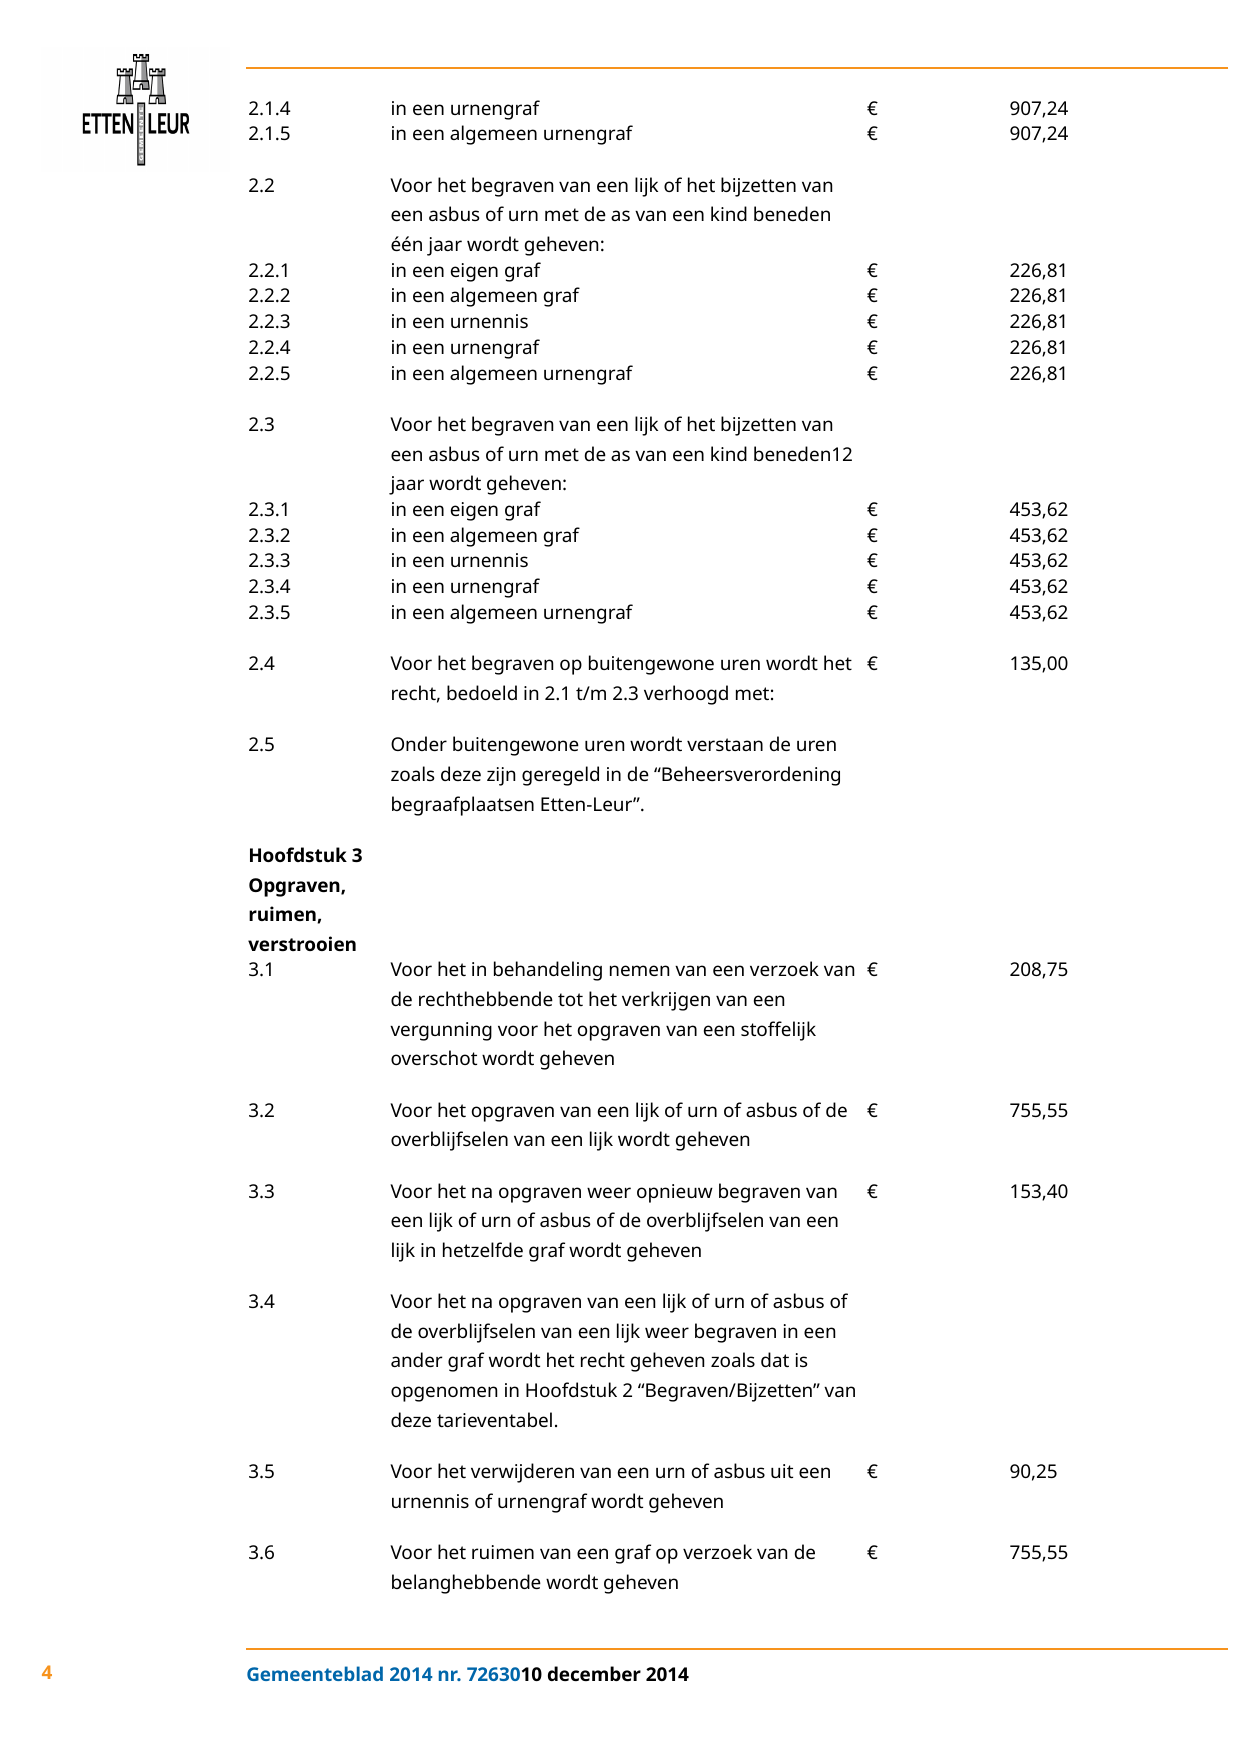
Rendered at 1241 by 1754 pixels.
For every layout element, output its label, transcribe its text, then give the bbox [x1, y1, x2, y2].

table_cell 2.2.1 [248, 257, 390, 283]
table_cell 2.5 [248, 732, 390, 816]
table_cell 2.3.4 [248, 573, 390, 599]
table_cell [867, 816, 1009, 842]
table_cell [1009, 706, 1152, 732]
table_cell [248, 816, 390, 842]
table_cell [867, 1289, 1009, 1433]
table_cell 2.1.4 [248, 95, 390, 121]
table_cell € [867, 522, 1009, 548]
table_cell [867, 1433, 1009, 1458]
table_cell 226,81 [1009, 308, 1152, 334]
table_cell 2.3 [248, 411, 390, 496]
table_cell Voor het begraven van een lijk of het bijzetten van een asbus of urn met de as van een kind beneden12 jaar wordt geheven: [390, 411, 867, 496]
table_cell [248, 625, 390, 651]
table_cell [1009, 411, 1152, 496]
table_cell 453,62 [1009, 573, 1152, 599]
table_cell € [867, 599, 1009, 625]
table_cell [867, 411, 1009, 496]
table_cell [1009, 1514, 1152, 1539]
table_cell € [867, 957, 1009, 1071]
table_cell [248, 1514, 390, 1539]
table_cell 453,62 [1009, 599, 1152, 625]
table_cell € [867, 121, 1009, 146]
table_cell € [867, 360, 1009, 386]
table_cell [867, 842, 1009, 957]
table_cell 2.3.1 [248, 496, 390, 522]
table_cell 755,55 [1009, 1097, 1152, 1152]
table_cell [390, 842, 867, 957]
table_cell [390, 816, 867, 842]
table_cell [867, 625, 1009, 651]
table_cell € [867, 496, 1009, 522]
table_cell [867, 386, 1009, 411]
table_cell € [867, 548, 1009, 573]
table_cell 2.3.2 [248, 522, 390, 548]
table_cell [1009, 172, 1152, 257]
table_cell 226,81 [1009, 334, 1152, 360]
table_cell in een algemeen urnengraf [390, 360, 867, 386]
table_cell [867, 146, 1009, 172]
table_cell 3.3 [248, 1178, 390, 1263]
table_cell 226,81 [1009, 360, 1152, 386]
table_cell 2.2 [248, 172, 390, 257]
table_cell in een algemeen graf [390, 522, 867, 548]
table_cell € [867, 1178, 1009, 1263]
table_cell [867, 1152, 1009, 1178]
table_cell [390, 1433, 867, 1458]
table_cell [390, 1071, 867, 1097]
table_cell 226,81 [1009, 257, 1152, 283]
table_cell 2.2.4 [248, 334, 390, 360]
picture [41, 47, 231, 172]
table_cell [390, 1152, 867, 1178]
table_cell 3.1 [248, 957, 390, 1071]
table_cell in een urnengraf [390, 573, 867, 599]
table_cell [390, 1263, 867, 1288]
table_cell € [867, 283, 1009, 308]
table_cell [248, 1433, 390, 1458]
table_cell Voor het begraven van een lijk of het bijzetten van een asbus of urn met de as van een kind beneden één jaar wordt geheven: [390, 172, 867, 257]
table_cell [1009, 386, 1152, 411]
table_cell 2.4 [248, 651, 390, 706]
table_cell Voor het begraven op buitengewone uren wordt het recht, bedoeld in 2.1 t/m 2.3 verhoogd met: [390, 651, 867, 706]
table_cell [1009, 1152, 1152, 1178]
table_cell [867, 706, 1009, 732]
table_cell 907,24 [1009, 95, 1152, 121]
table_cell in een eigen graf [390, 257, 867, 283]
table_cell [1009, 1433, 1152, 1458]
table_cell [1009, 625, 1152, 651]
table_cell Voor het na opgraven van een lijk of urn of asbus of de overblijfselen van een lijk weer begraven in een ander graf wordt het recht geheven zoals dat is opgenomen in Hoofdstuk 2 “Begraven/Bijzetten” van deze tarieventabel. [390, 1289, 867, 1433]
table_cell Voor het na opgraven weer opnieuw begraven van een lijk of urn of asbus of de overblijfselen van een lijk in hetzelfde graf wordt geheven [390, 1178, 867, 1263]
table_cell 2.1.5 [248, 121, 390, 146]
table_cell 2.2.2 [248, 283, 390, 308]
table_cell [867, 732, 1009, 816]
table_cell [1009, 1289, 1152, 1433]
table_cell [867, 1514, 1009, 1539]
table_cell 3.6 [248, 1539, 390, 1595]
table_cell Voor het opgraven van een lijk of urn of asbus of de overblijfselen van een lijk wordt geheven [390, 1097, 867, 1152]
table_cell in een urnengraf [390, 95, 867, 121]
table_cell € [867, 573, 1009, 599]
table_cell 3.2 [248, 1097, 390, 1152]
table_cell 2.2.3 [248, 308, 390, 334]
table_cell 907,24 [1009, 121, 1152, 146]
table_cell 90,25 [1009, 1458, 1152, 1514]
table_cell in een urnengraf [390, 334, 867, 360]
table_cell Voor het ruimen van een graf op verzoek van de belanghebbende wordt geheven [390, 1539, 867, 1595]
table_cell 226,81 [1009, 283, 1152, 308]
table_cell in een urnennis [390, 308, 867, 334]
table_cell 208,75 [1009, 957, 1152, 1071]
table_cell 135,00 [1009, 651, 1152, 706]
table_cell € [867, 257, 1009, 283]
table_cell [390, 625, 867, 651]
table_cell [248, 1152, 390, 1178]
table_cell [390, 386, 867, 411]
table_cell € [867, 1539, 1009, 1595]
table_cell [390, 1514, 867, 1539]
table_cell in een algemeen graf [390, 283, 867, 308]
table_cell in een eigen graf [390, 496, 867, 522]
table_cell 453,62 [1009, 496, 1152, 522]
table_cell [1009, 732, 1152, 816]
table_cell 3.4 [248, 1289, 390, 1433]
table_cell in een algemeen urnengraf [390, 121, 867, 146]
table_cell [1009, 1263, 1152, 1288]
table_cell [248, 1263, 390, 1288]
table_cell 2.3.5 [248, 599, 390, 625]
table_cell in een urnennis [390, 548, 867, 573]
table_cell [1009, 1071, 1152, 1097]
table_cell € [867, 95, 1009, 121]
table_cell in een algemeen urnengraf [390, 599, 867, 625]
table_cell Onder buitengewone uren wordt verstaan de uren zoals deze zijn geregeld in de “Beheersverordening begraafplaatsen Etten-Leur”. [390, 732, 867, 816]
table_cell 453,62 [1009, 522, 1152, 548]
table_cell [248, 1071, 390, 1097]
table_cell Hoofdstuk 3 Opgraven, ruimen, verstrooien [248, 842, 390, 957]
table_cell [390, 146, 867, 172]
table_cell 755,55 [1009, 1539, 1152, 1595]
table_cell € [867, 308, 1009, 334]
table_cell [867, 1071, 1009, 1097]
table_cell € [867, 334, 1009, 360]
table_cell [390, 706, 867, 732]
table_cell € [867, 651, 1009, 706]
table_cell 2.2.5 [248, 360, 390, 386]
table_cell Voor het verwijderen van een urn of asbus uit een urnennis of urnengraf wordt geheven [390, 1458, 867, 1514]
table_cell [248, 706, 390, 732]
table_cell [867, 1263, 1009, 1288]
table_cell Voor het in behandeling nemen van een verzoek van de rechthebbende tot het verkrijgen van een vergunning voor het opgraven van een stoffelijk overschot wordt geheven [390, 957, 867, 1071]
table_cell 3.5 [248, 1458, 390, 1514]
table_cell [248, 386, 390, 411]
table_cell € [867, 1097, 1009, 1152]
table_cell € [867, 1458, 1009, 1514]
table_cell 453,62 [1009, 548, 1152, 573]
table_cell [1009, 146, 1152, 172]
table_cell 2.3.3 [248, 548, 390, 573]
table_cell [248, 146, 390, 172]
table_cell [867, 172, 1009, 257]
table_cell 153,40 [1009, 1178, 1152, 1263]
